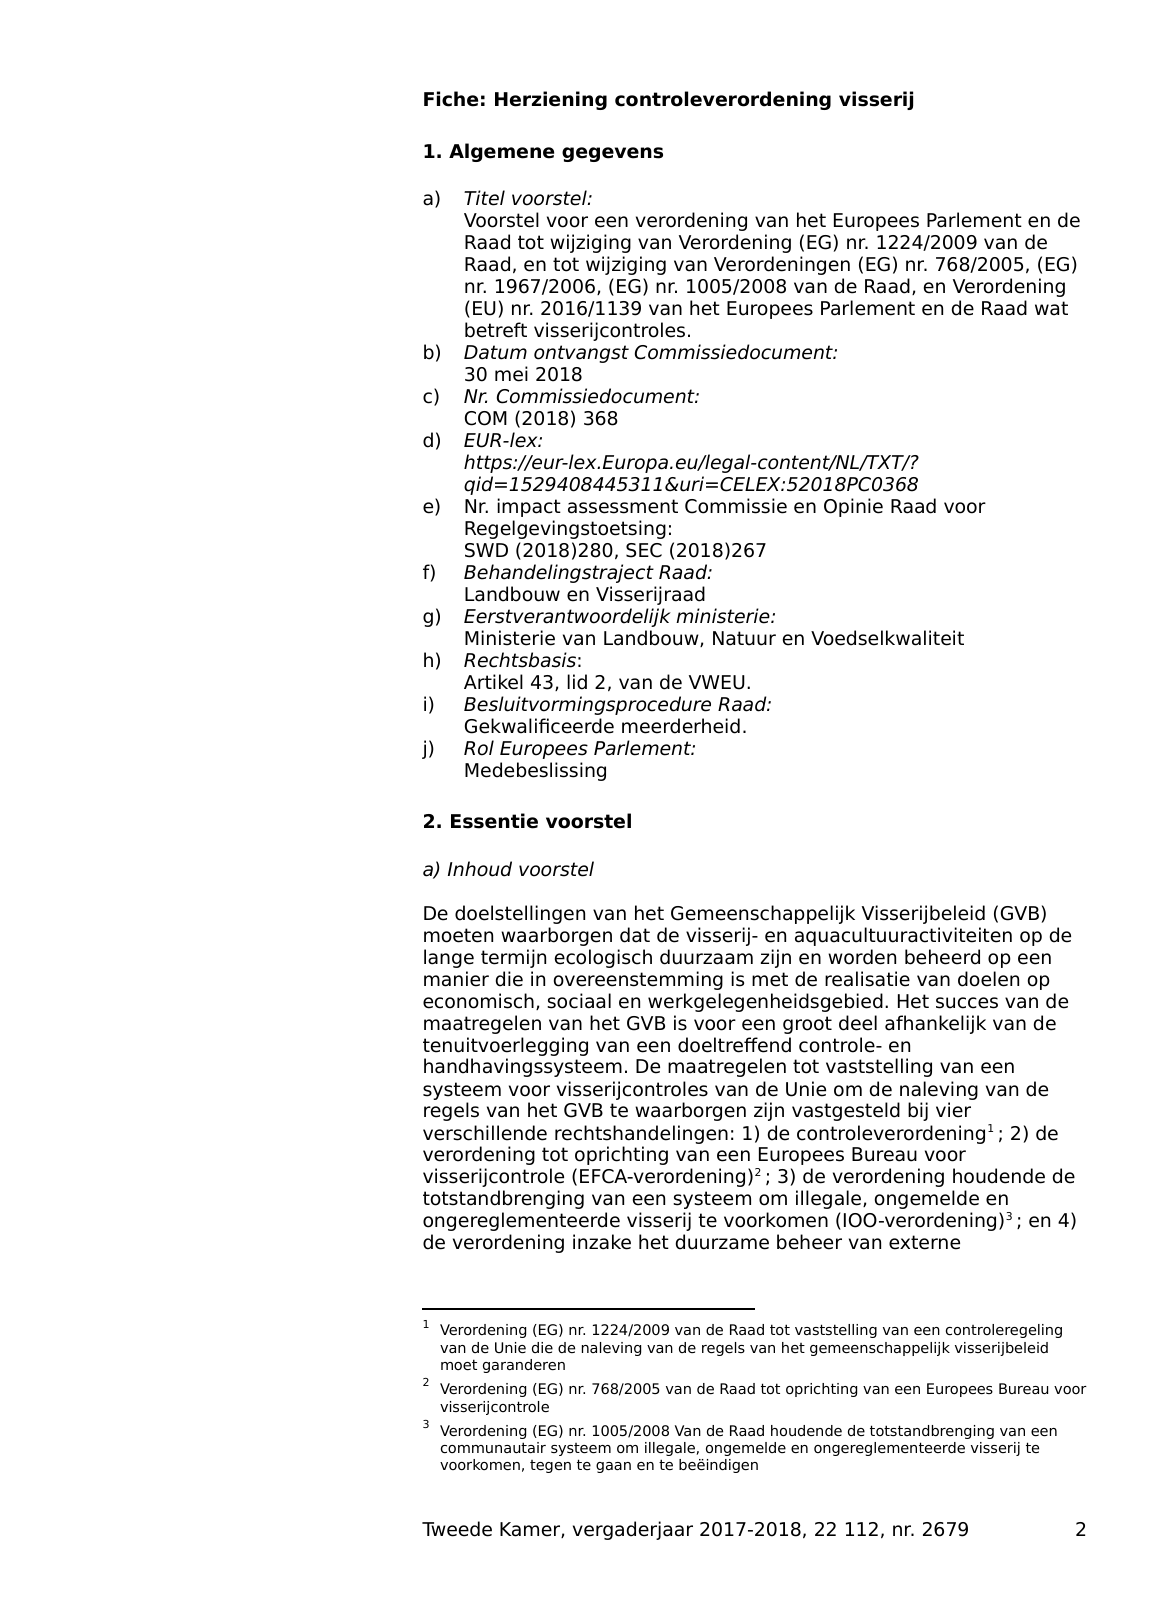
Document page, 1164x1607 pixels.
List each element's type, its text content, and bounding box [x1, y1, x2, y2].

text h) Rechtsbasis: [422, 649, 1087, 672]
subtitle a) Inhoud voorstel [422, 858, 1087, 880]
text Verordening (EG) nr. 768/2005 van de Raad tot oprichting van een Europees Bureau voor visserijcontrole [422, 1377, 1087, 1416]
text a) Titel voorstel: [422, 188, 1087, 210]
text c) Nr. Commissiedocument: [422, 386, 1087, 408]
text e) Nr. impact assessment Commissie en Opinie Raad voor Regelgevingstoetsing: [422, 496, 1087, 540]
text Medebeslissing [464, 759, 1087, 781]
subtitle 2. Essentie voorstel [422, 811, 1087, 833]
text Landbouw en Visserijraad [464, 584, 1087, 606]
text d) EUR-lex: [422, 430, 1087, 452]
text g) Eerstverantwoordelijk ministerie: [422, 606, 1087, 628]
subtitle Fiche: Herziening controleverordening visserij [422, 89, 1087, 111]
text Voorstel voor een verordening van het Europees Parlement en de Raad tot wijziging van Verordening (EG) nr. 1224/2009 van de Raad, en tot wijziging van Verordeningen (EG) nr. 768/2005, (EG) nr. 1967/2006, (EG) nr. 1005/2008 van de Raad, en Verordening (EU) nr. 2016/1139 van het Europees Parlement en de Raad wat betreft visserijcontroles. [464, 210, 1087, 342]
text b) Datum ontvangst Commissiedocument: [422, 342, 1087, 364]
text De doelstellingen van het Gemeenschappelijk Visserijbeleid (GVB) moeten waarborgen dat de visserij- en aquacultuuractiviteiten op de lange termijn ecologisch duurzaam zijn en worden beheerd op een manier die in overeenstemming is met de realisatie van doelen op economisch, sociaal en werkgelegenheidsgebied. Het succes van de maatregelen van het GVB is voor een groot deel afhankelijk van de tenuitvoerlegging van een doeltreffend controle- en handhavingssysteem. De maatregelen tot vaststelling van een systeem voor visserijcontroles van de Unie om de naleving van de regels van het GVB te waarborgen zijn vastgesteld bij vier verschillende rechtshandelingen: 1) de controleverordening; 2) de verordening tot oprichting van een Europees Bureau voor visserijcontrole (EFCA-verordening); 3) de verordening houdende de totstandbrenging van een systeem om illegale, ongemelde en ongereglementeerde visserij te voorkomen (IOO-verordening); en 4) de verordening inzake het duurzame beheer van externe [422, 903, 1087, 1254]
text Gekwalificeerde meerderheid. [464, 716, 1087, 737]
text 30 mei 2018 [464, 364, 1087, 386]
text f) Behandelingstraject Raad: [422, 562, 1087, 584]
text Verordening (EG) nr. 1005/2008 Van de Raad houdende de totstandbrenging van een communautair systeem om illegale, ongemelde en ongereglementeerde visserij te voorkomen, tegen te gaan en te beëindigen [422, 1418, 1087, 1474]
subtitle 1. Algemene gegevens [422, 141, 1087, 163]
text j) Rol Europees Parlement: [422, 737, 1087, 759]
text Verordening (EG) nr. 1224/2009 van de Raad tot vaststelling van een controleregeling van de Unie die de naleving van de regels van het gemeenschappelijk visserijbeleid moet garanderen [422, 1318, 1087, 1374]
text SWD (2018)280, SEC (2018)267 [464, 540, 1087, 562]
text https://eur-lex.Europa.eu/legal-content/NL/TXT/?qid=1529408445311&uri=CELEX:52018PC0368 [464, 452, 1087, 496]
text COM (2018) 368 [464, 408, 1087, 430]
text i) Besluitvormingsprocedure Raad: [422, 693, 1087, 716]
text Ministerie van Landbouw, Natuur en Voedselkwaliteit [464, 628, 1087, 649]
text Artikel 43, lid 2, van de VWEU. [464, 672, 1087, 693]
